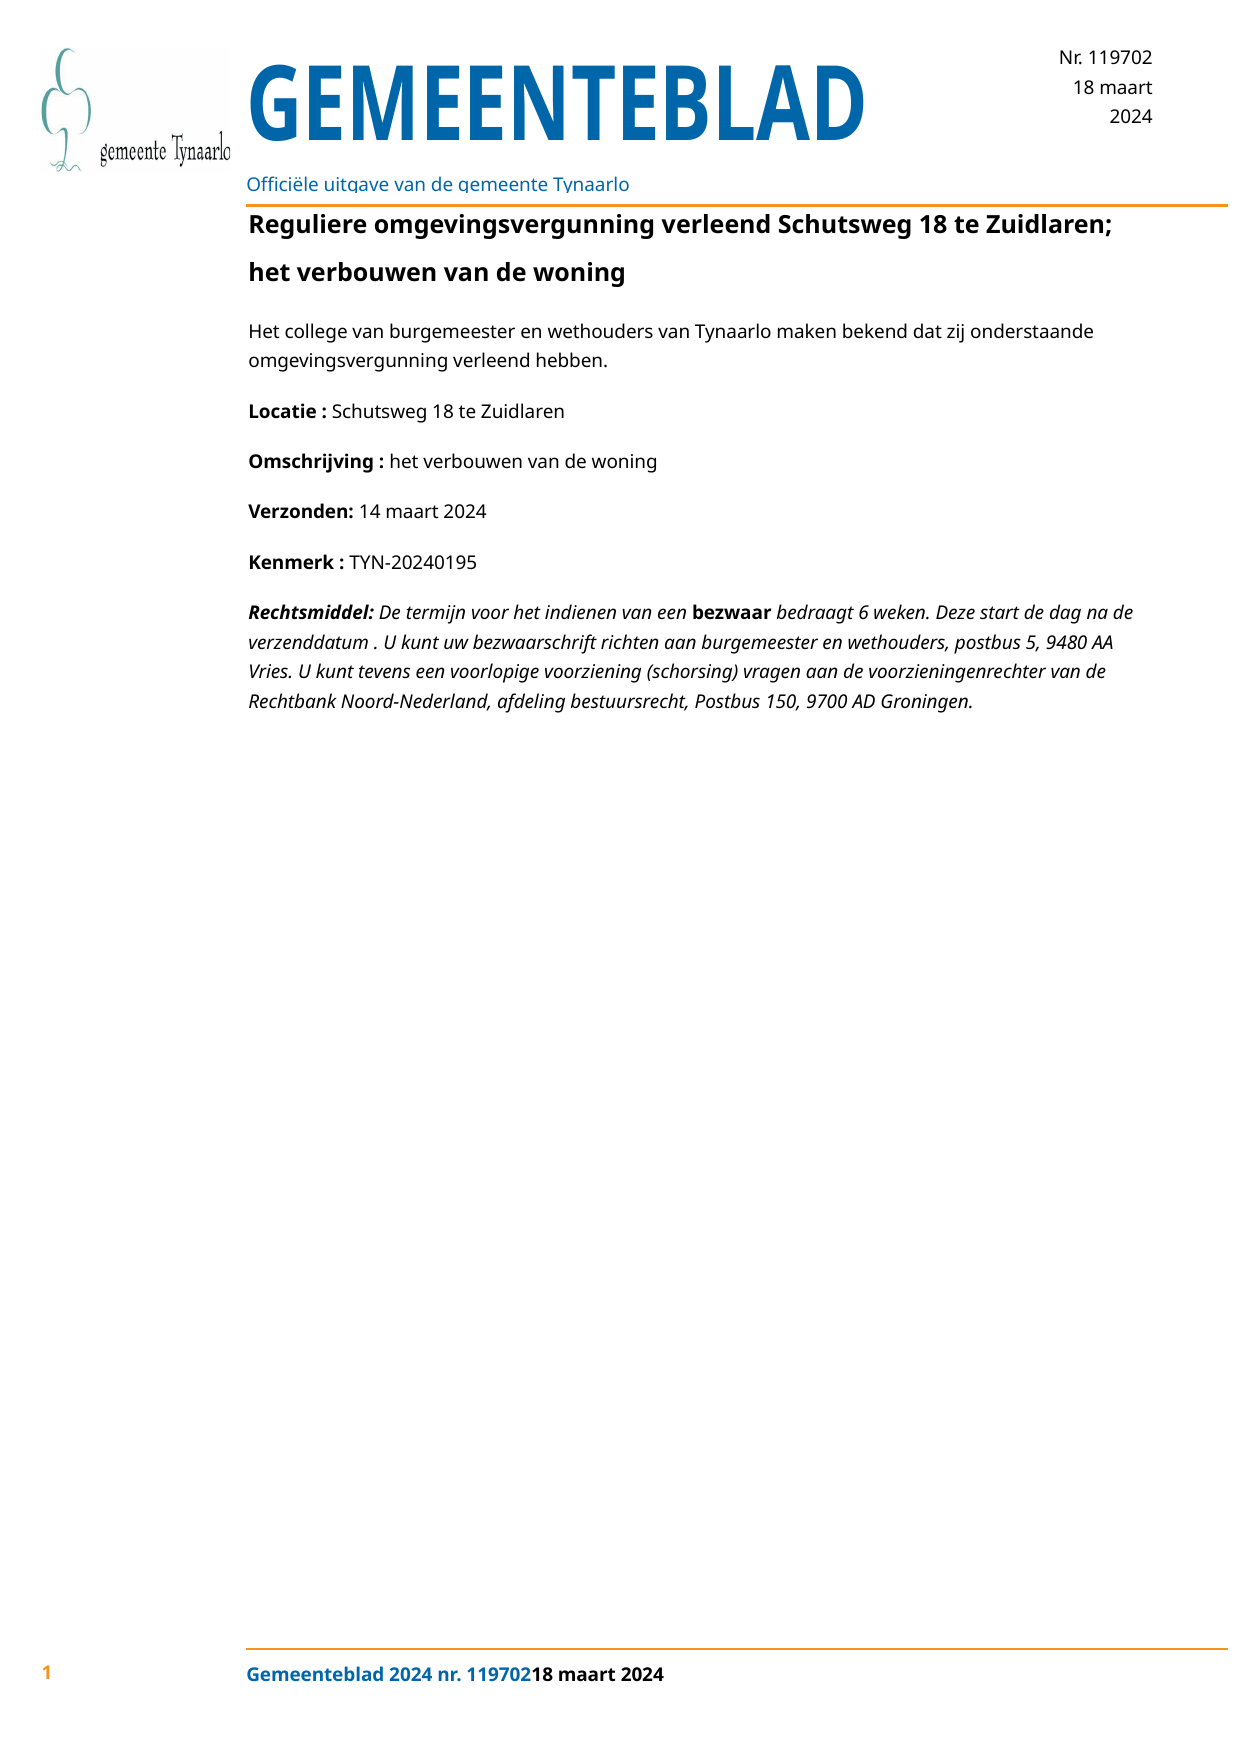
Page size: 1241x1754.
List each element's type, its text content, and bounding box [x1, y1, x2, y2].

text Verzonden: 14 maart 2024 [248, 499, 1152, 524]
text Het college van burgemeester en wethouders van Tynaarlo maken bekend dat zij onderstaande omgevingsvergunning verleend hebben. [248, 318, 1152, 373]
text Reguliere omgevingsvergunning verleend Schutsweg 18 te Zuidlaren; het verbouwen van de woning [248, 207, 1152, 288]
text Omschrijving : het verbouwen van de woning [248, 448, 1152, 474]
text Kenmerk : TYN-20240195 [248, 549, 1152, 575]
text Locatie : Schutsweg 18 te Zuidlaren [248, 398, 1152, 424]
picture [41, 47, 231, 172]
text Rechtsmiddel: De termijn voor het indienen van een bezwaar bedraagt 6 weken. Deze start de dag na de verzenddatum . U kunt uw bezwaarschrift richten aan burgemeester en wethouders, postbus 5, 9480 AA Vries. U kunt tevens een voorlopige voorziening (schorsing) vragen aan de voorzieningenrechter van de Rechtbank Noord-Nederland, afdeling bestuursrecht, Postbus 150, 9700 AD Groningen. [248, 599, 1152, 714]
